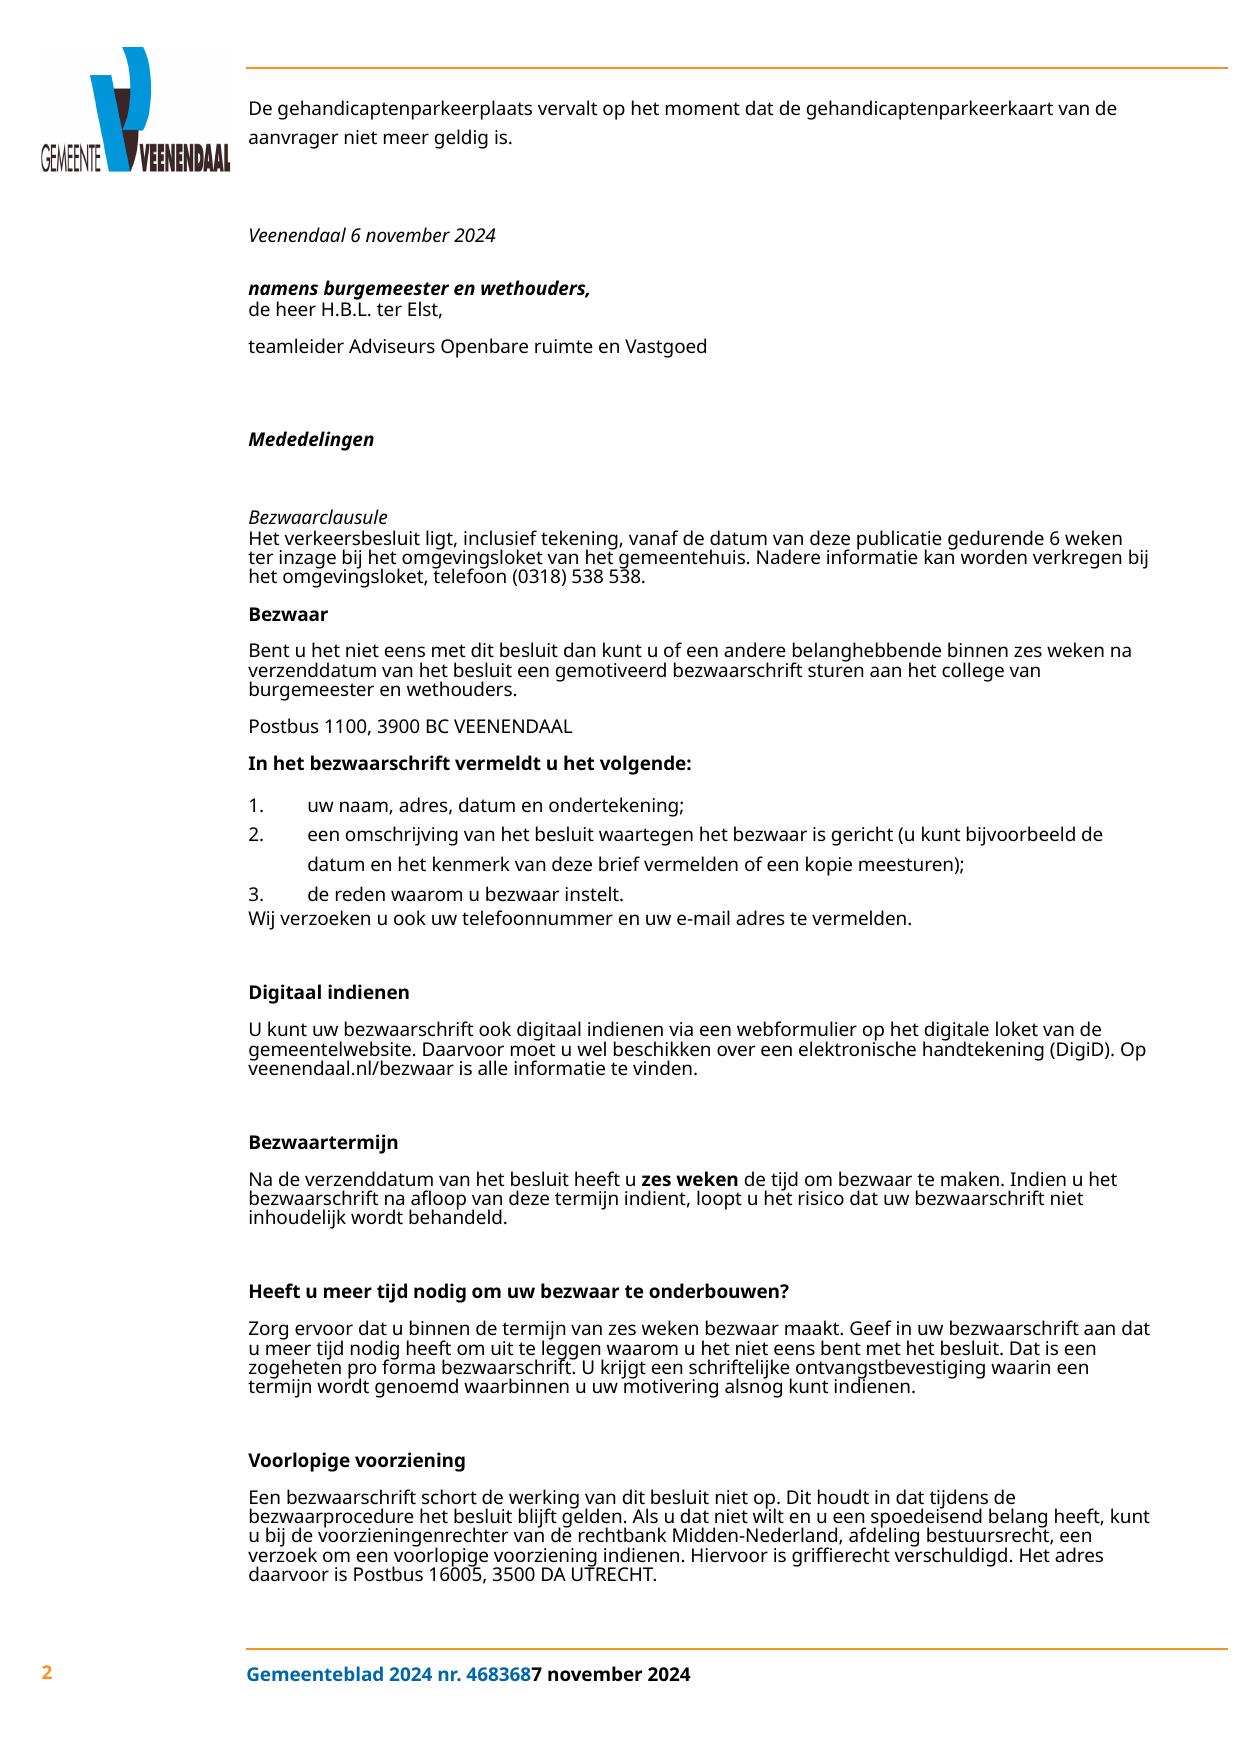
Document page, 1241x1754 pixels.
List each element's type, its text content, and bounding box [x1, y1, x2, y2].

text De gehandicaptenparkeerplaats vervalt op het moment dat de gehandicaptenparkeerkaart van de aanvrager niet meer geldig is. [248, 95, 1152, 150]
picture [123, 47, 231, 172]
text Een bezwaarschrift schort de werking van dit besluit niet op. Dit houdt in dat tijdens de bezwaarprocedure het besluit blijft gelden. Als u dat niet wilt en u een spoedeisend belang heeft, kunt u bij de voorzieningenrechter van de rechtbank Midden-Nederland, afdeling bestuursrecht, een verzoek om een voorlopige voorziening indienen. Hiervoor is griffierecht verschuldigd. Het adres daarvoor is Postbus 16005, 3500 DA UTRECHT. [248, 1489, 1152, 1585]
text Bezwaartermijn [248, 1134, 1152, 1153]
list een omschrijving van het besluit waartegen het bezwaar is gericht (u kunt bijvoorbeeld de datum en het kenmerk van deze brief vermelden of een kopie meesturen); [248, 822, 1152, 877]
text Mededelingen [248, 426, 1152, 451]
text Bent u het niet eens met dit besluit dan kunt u of een andere belanghebbende binnen zes weken na verzenddatum van het besluit een gemotiveerd bezwaarschrift sturen aan het college van burgemeester en wethouders. [248, 642, 1152, 700]
picture [41, 47, 130, 172]
list de reden waarom u bezwaar instelt. [248, 881, 1152, 906]
text Digitaal indienen [248, 984, 1152, 1003]
text Voorlopige voorziening [248, 1452, 1152, 1471]
text Het verkeersbesluit ligt, inclusief tekening, vanaf de datum van deze publicatie gedurende 6 weken ter inzage bij het omgevingsloket van het gemeentehuis. Nadere informatie kan worden verkregen bij het omgevingsloket, telefoon (0318) 538 538. [248, 530, 1152, 588]
text Zorg ervoor dat u binnen de termijn van zes weken bezwaar maakt. Geef in uw bezwaarschrift aan dat u meer tijd nodig heeft om uit te leggen waarom u het niet eens bent met het besluit. Dat is een zogeheten pro forma bezwaarschrift. U krijgt een schriftelijke ontvangstbevestiging waarin een termijn wordt genoemd waarbinnen u uw motivering alsnog kunt indienen. [248, 1320, 1152, 1397]
text Bezwaarclausule [248, 504, 1152, 530]
text Wij verzoeken u ook uw telefoonnummer en uw e-mail adres te vermelden. [248, 910, 1152, 929]
text U kunt uw bezwaarschrift ook digitaal indienen via een webformulier op het digitale loket van de gemeentelwebsite. Daarvoor moet u wel beschikken over een elektronische handtekening (DigiD). Op veenendaal.nl/bezwaar is alle informatie te vinden. [248, 1021, 1152, 1079]
text Veenendaal 6 november 2024 [248, 223, 1152, 248]
text teamleider Adviseurs Openbare ruimte en Vastgoed [248, 338, 1152, 357]
text Heeft u meer tijd nodig om uw bezwaar te onderbouwen? [248, 1283, 1152, 1302]
text Postbus 1100, 3900 BC VEENENDAAL [248, 718, 1152, 737]
text de heer H.B.L. ter Elst, [248, 301, 1152, 321]
text Na de verzenddatum van het besluit heeft u zes weken de tijd om bezwaar te maken. Indien u het bezwaarschrift na afloop van deze termijn indient, loopt u het risico dat uw bezwaarschrift niet inhoudelijk wordt behandeld. [248, 1171, 1152, 1228]
list uw naam, adres, datum en ondertekening; [248, 792, 1152, 818]
text namens burgemeester en wethouders, [248, 276, 1152, 301]
text Bezwaar [248, 606, 1152, 625]
text In het bezwaarschrift vermeldt u het volgende: [248, 755, 1152, 774]
